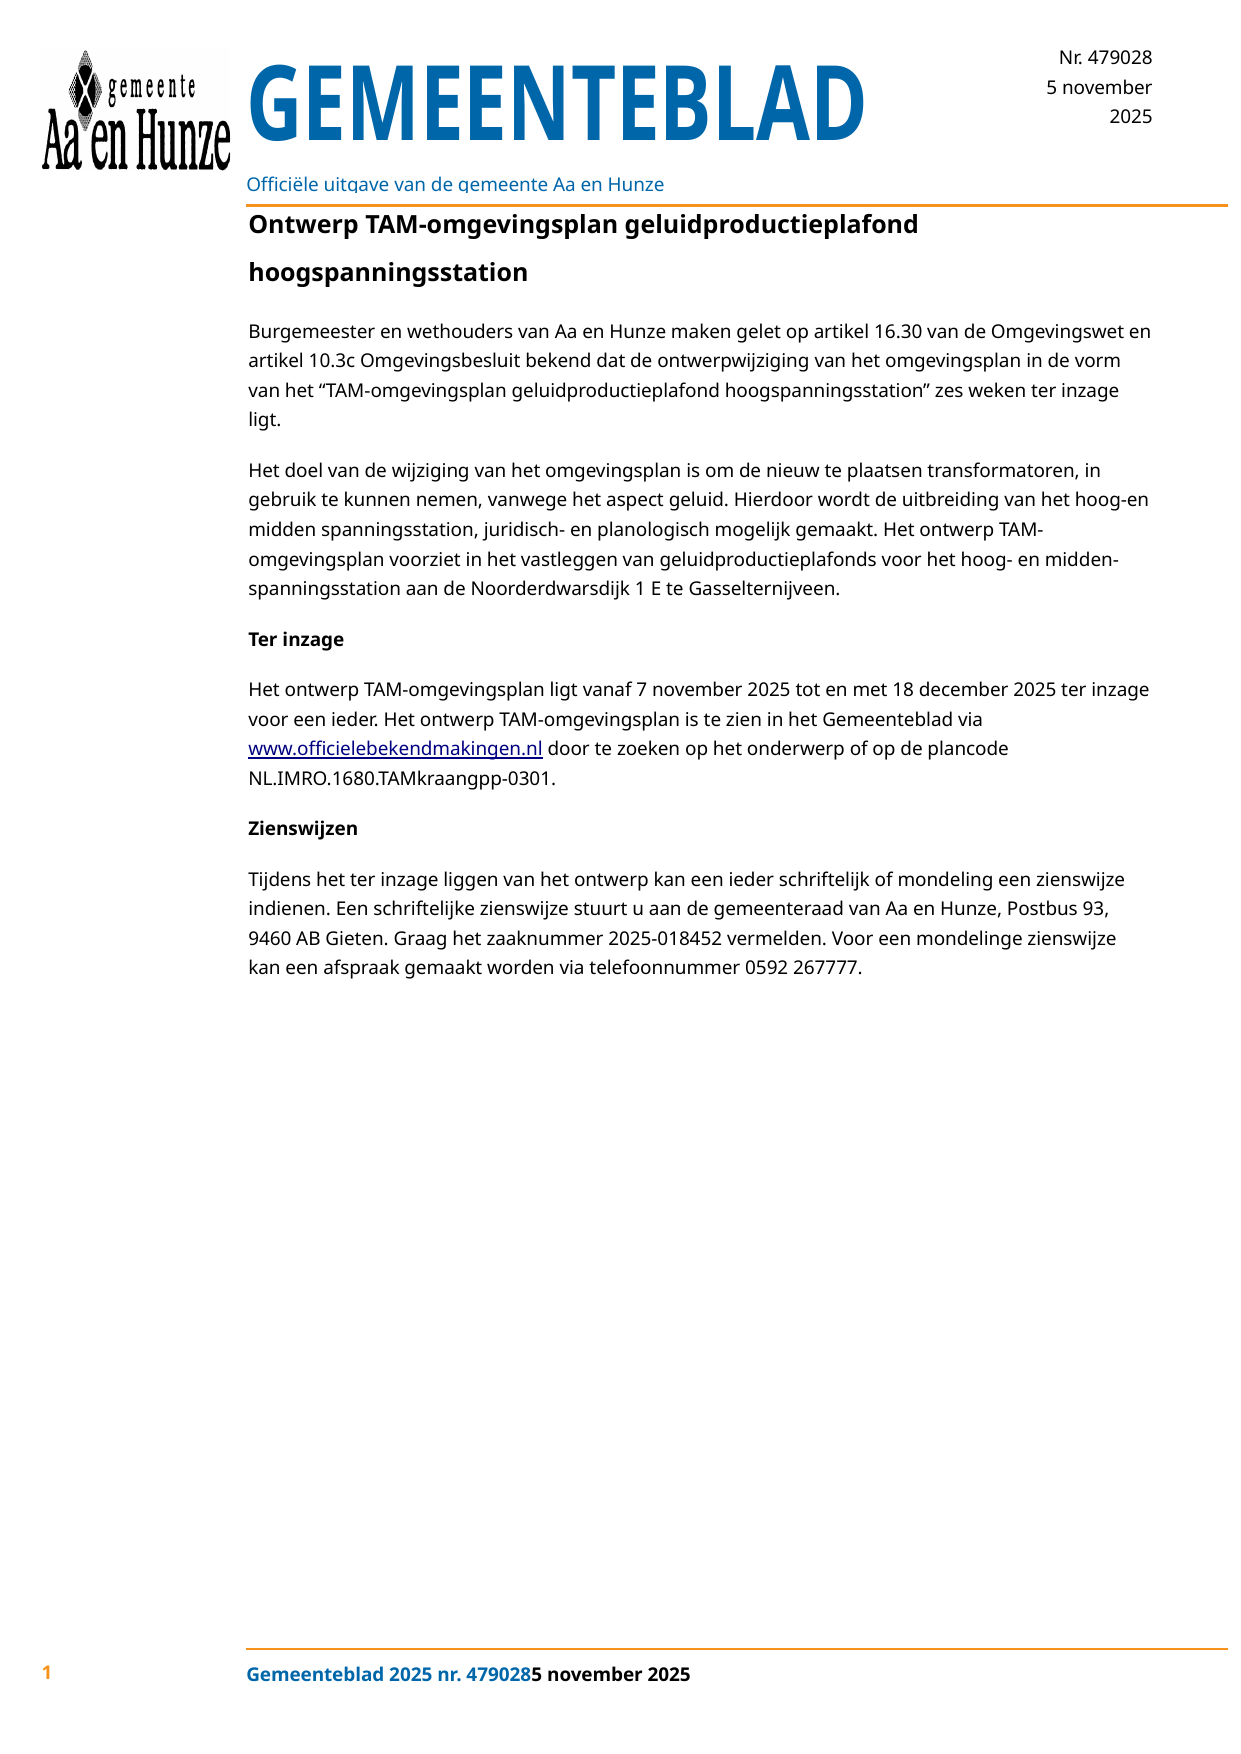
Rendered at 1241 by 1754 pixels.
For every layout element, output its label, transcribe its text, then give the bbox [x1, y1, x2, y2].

text Ter inzage [248, 626, 1152, 652]
picture [41, 47, 231, 172]
text Burgemeester en wethouders van Aa en Hunze maken gelet op artikel 16.30 van de Omgevingswet en artikel 10.3c Omgevingsbesluit bekend dat de ontwerpwijziging van het omgevingsplan in de vorm van het “TAM-omgevingsplan geluidproductieplafond hoogspanningsstation” zes weken ter inzage ligt. [248, 318, 1152, 432]
text Ontwerp TAM-omgevingsplan geluidproductieplafond hoogspanningsstation [248, 207, 1152, 288]
text Het ontwerp TAM-omgevingsplan ligt vanaf 7 november 2025 tot en met 18 december 2025 ter inzage voor een ieder. Het ontwerp TAM-omgevingsplan is te zien in het Gemeenteblad via www.officielebekendmakingen.nl door te zoeken op het onderwerp of op de plancode NL.IMRO.1680.TAMkraangpp-0301. [248, 676, 1152, 791]
text Tijdens het ter inzage liggen van het ontwerp kan een ieder schriftelijk of mondeling een zienswijze indienen. Een schriftelijke zienswijze stuurt u aan de gemeenteraad van Aa en Hunze, Postbus 93, 9460 AB Gieten. Graag het zaaknummer 2025-018452 vermelden. Voor een mondelinge zienswijze kan een afspraak gemaakt worden via telefoonnummer 0592 267777. [248, 866, 1152, 980]
text Het doel van de wijziging van het omgevingsplan is om de nieuw te plaatsen transformatoren, in gebruik te kunnen nemen, vanwege het aspect geluid. Hierdoor wordt de uitbreiding van het hoog-en midden spanningsstation, juridisch- en planologisch mogelijk gemaakt. Het ontwerp TAM-omgevingsplan voorziet in het vastleggen van geluidproductieplafonds voor het hoog- en midden- spanningsstation aan de Noorderdwarsdijk 1 E te Gasselternijveen. [248, 457, 1152, 601]
text Zienswijzen [248, 815, 1152, 841]
